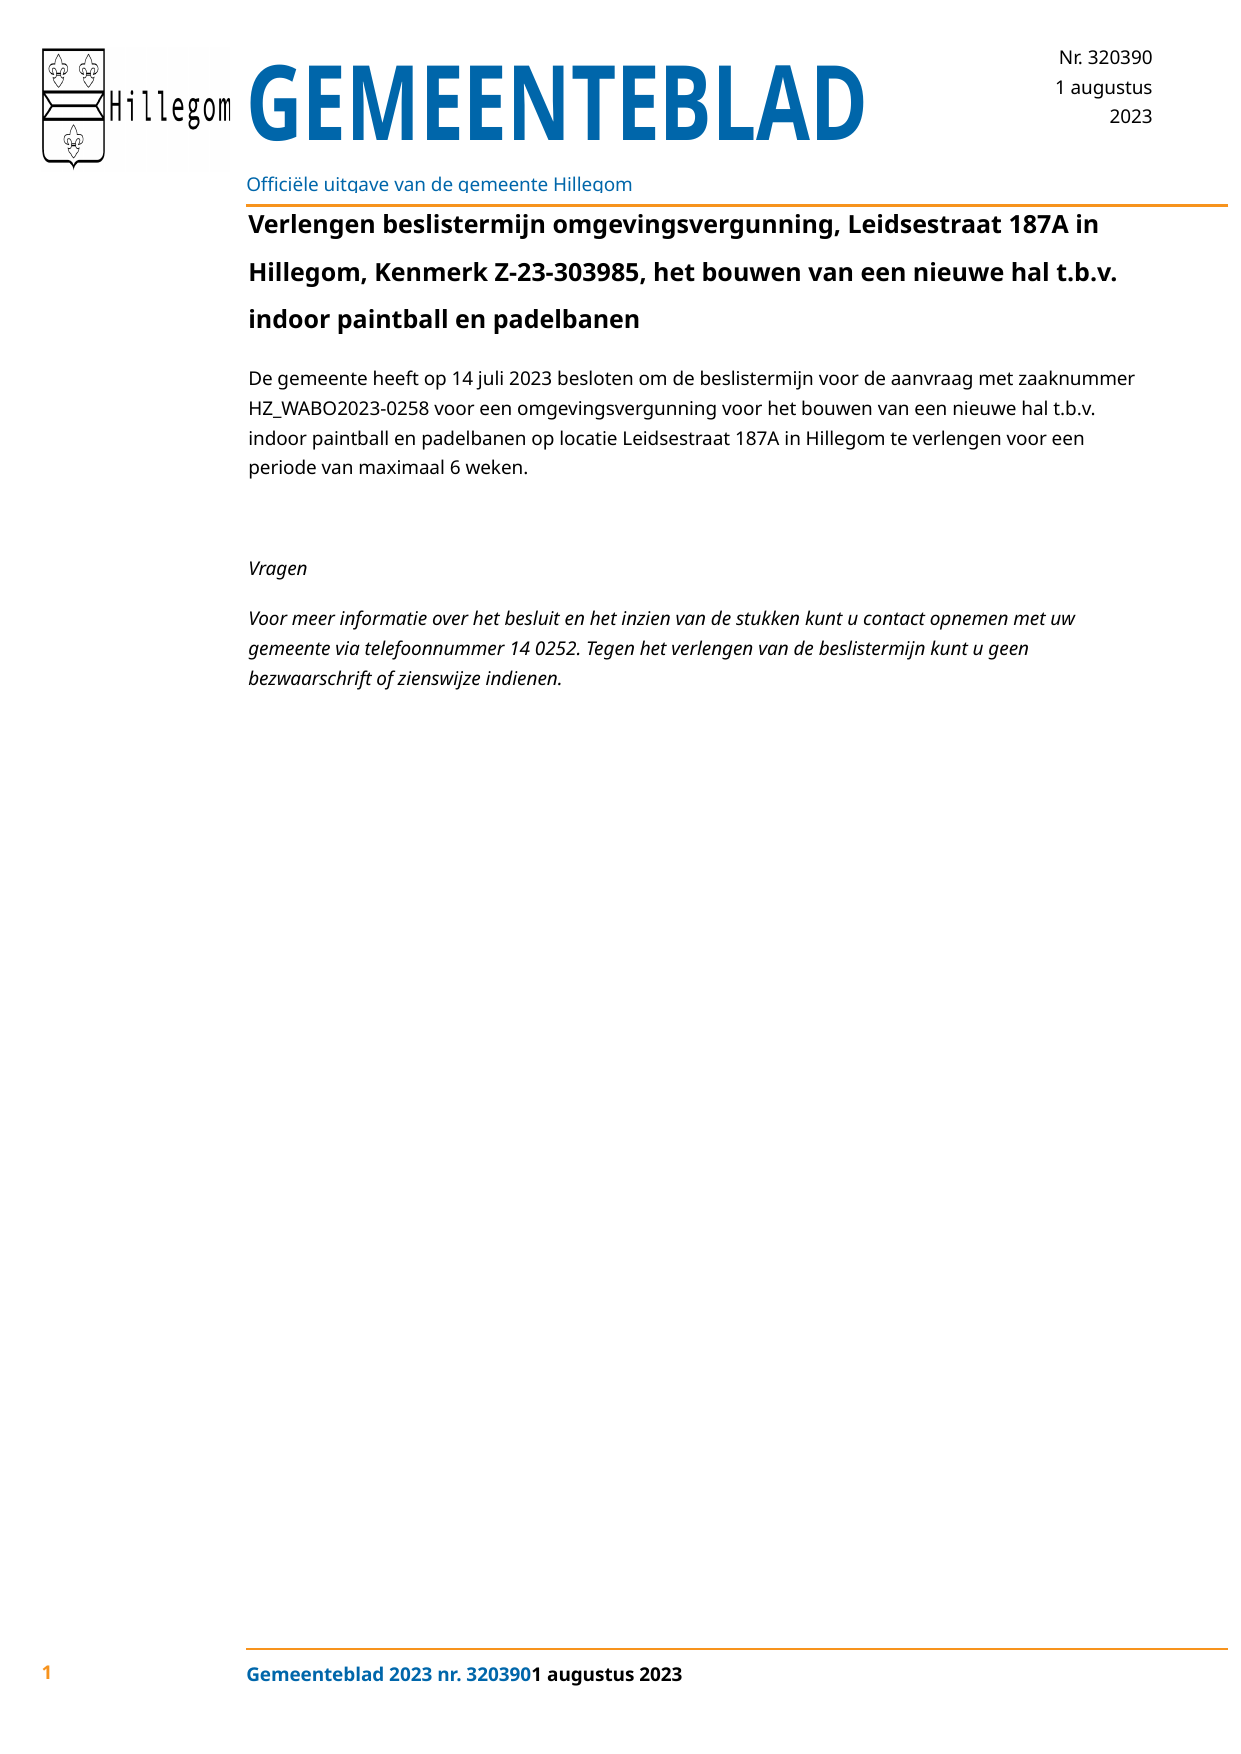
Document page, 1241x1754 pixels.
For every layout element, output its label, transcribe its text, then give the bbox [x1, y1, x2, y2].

text De gemeente heeft op 14 juli 2023 besloten om de beslistermijn voor de aanvraag met zaaknummer HZ_WABO2023-0258 voor een omgevingsvergunning voor het bouwen van een nieuwe hal t.b.v. indoor paintball en padelbanen op locatie Leidsestraat 187A in Hillegom te verlengen voor een periode van maximaal 6 weken. [248, 366, 1152, 480]
text Voor meer informatie over het besluit en het inzien van de stukken kunt u contact opnemen met uw gemeente via telefoonnummer 14 0252. Tegen het verlengen van de beslistermijn kunt u geen bezwaarschrift of zienswijze indienen. [248, 606, 1152, 690]
text Vragen [248, 555, 1152, 581]
text Verlengen beslistermijn omgevingsvergunning, Leidsestraat 187A in Hillegom, Kenmerk Z-23-303985, het bouwen van een nieuwe hal t.b.v. indoor paintball en padelbanen [248, 207, 1152, 336]
picture [41, 47, 231, 172]
